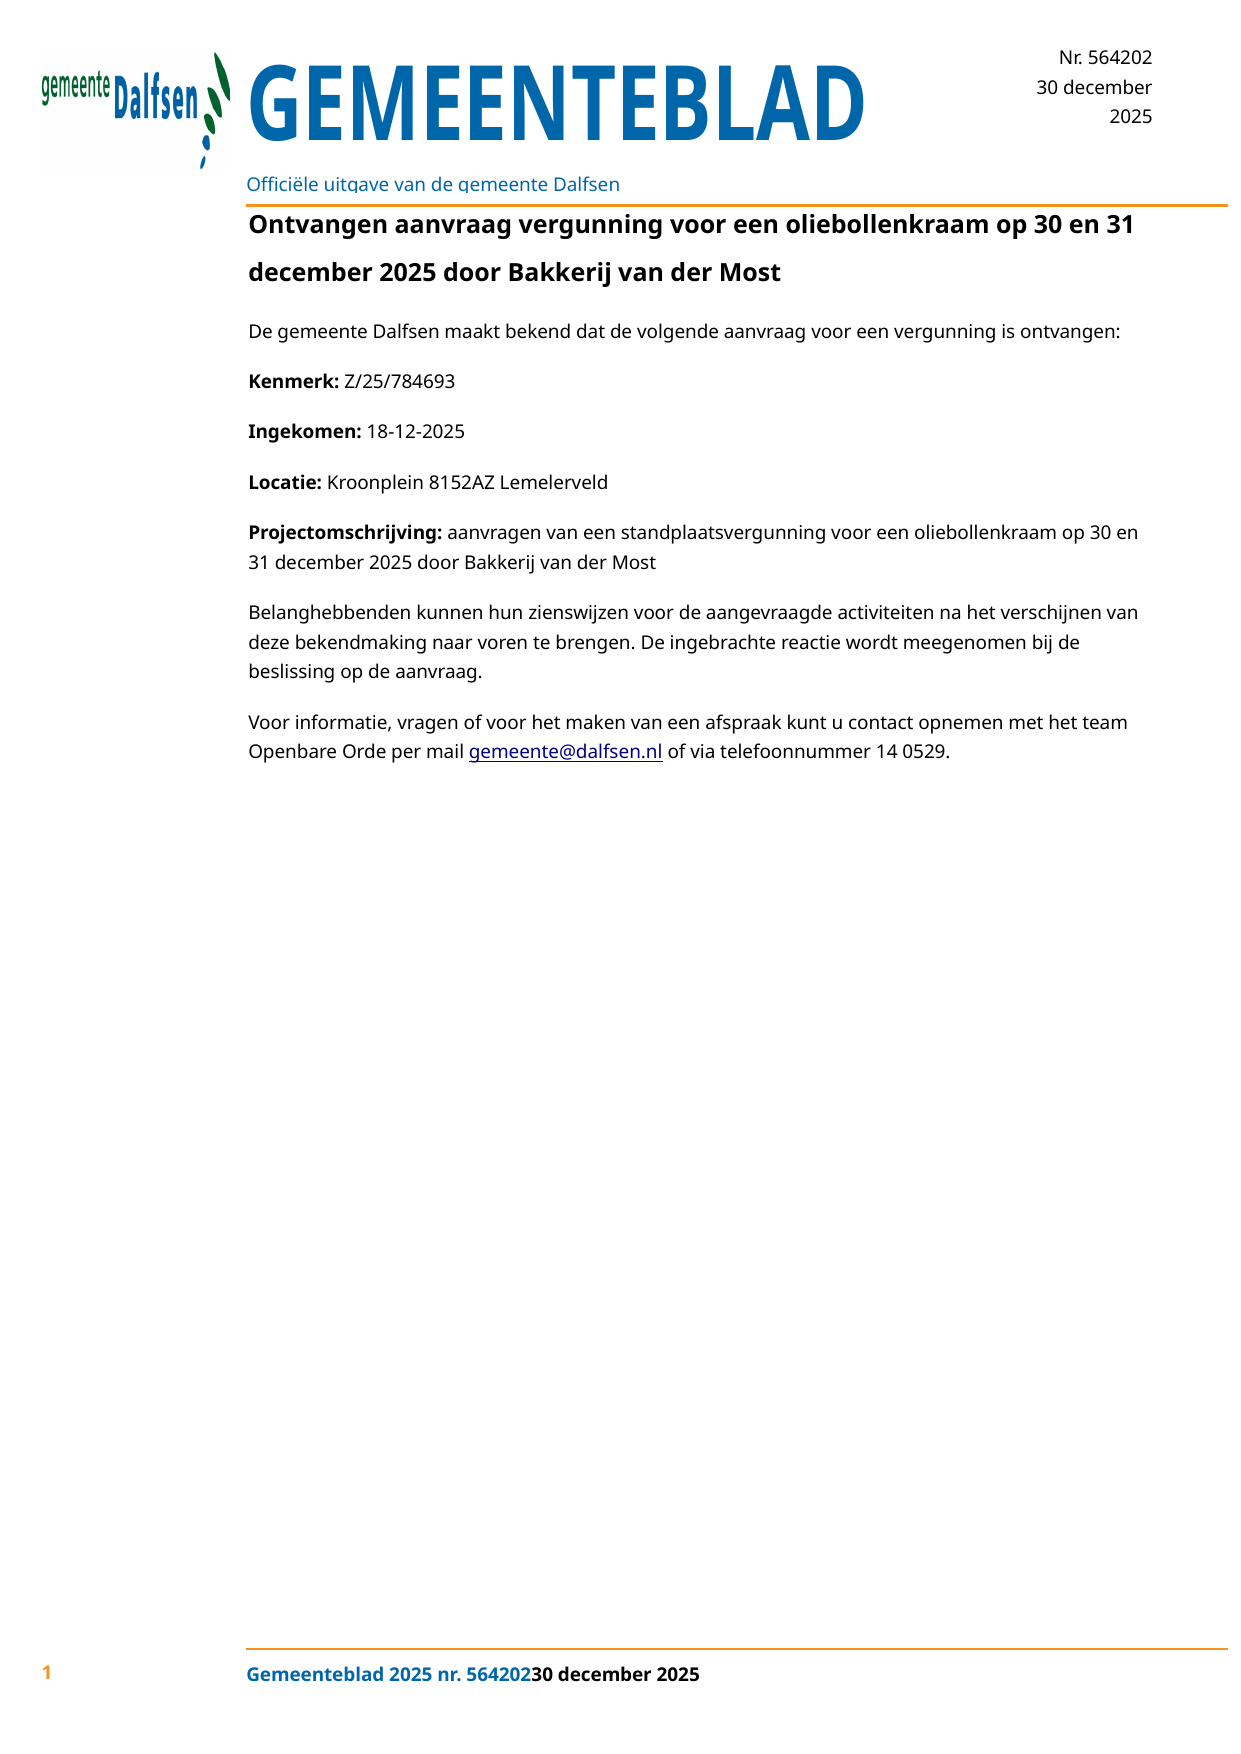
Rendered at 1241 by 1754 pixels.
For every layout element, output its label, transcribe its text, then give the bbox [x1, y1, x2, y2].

text Voor informatie, vragen of voor het maken van een afspraak kunt u contact opnemen met het team Openbare Orde per mail gemeente@dalfsen.nl of via telefoonnummer 14 0529. [248, 709, 1152, 764]
text Ontvangen aanvraag vergunning voor een oliebollenkraam op 30 en 31 december 2025 door Bakkerij van der Most [248, 207, 1152, 288]
text De gemeente Dalfsen maakt bekend dat de volgende aanvraag voor een vergunning is ontvangen: [248, 318, 1152, 344]
text Kenmerk: Z/25/784693 [248, 368, 1152, 394]
text Ingekomen: 18-12-2025 [248, 419, 1152, 444]
text Locatie: Kroonplein 8152AZ Lemelerveld [248, 469, 1152, 495]
picture [41, 47, 231, 172]
text Belanghebbenden kunnen hun zienswijzen voor de aangevraagde activiteiten na het verschijnen van deze bekendmaking naar voren te brengen. De ingebrachte reactie wordt meegenomen bij de beslissing op de aanvraag. [248, 599, 1152, 684]
text Projectomschrijving: aanvragen van een standplaatsvergunning voor een oliebollenkraam op 30 en 31 december 2025 door Bakkerij van der Most [248, 519, 1152, 575]
